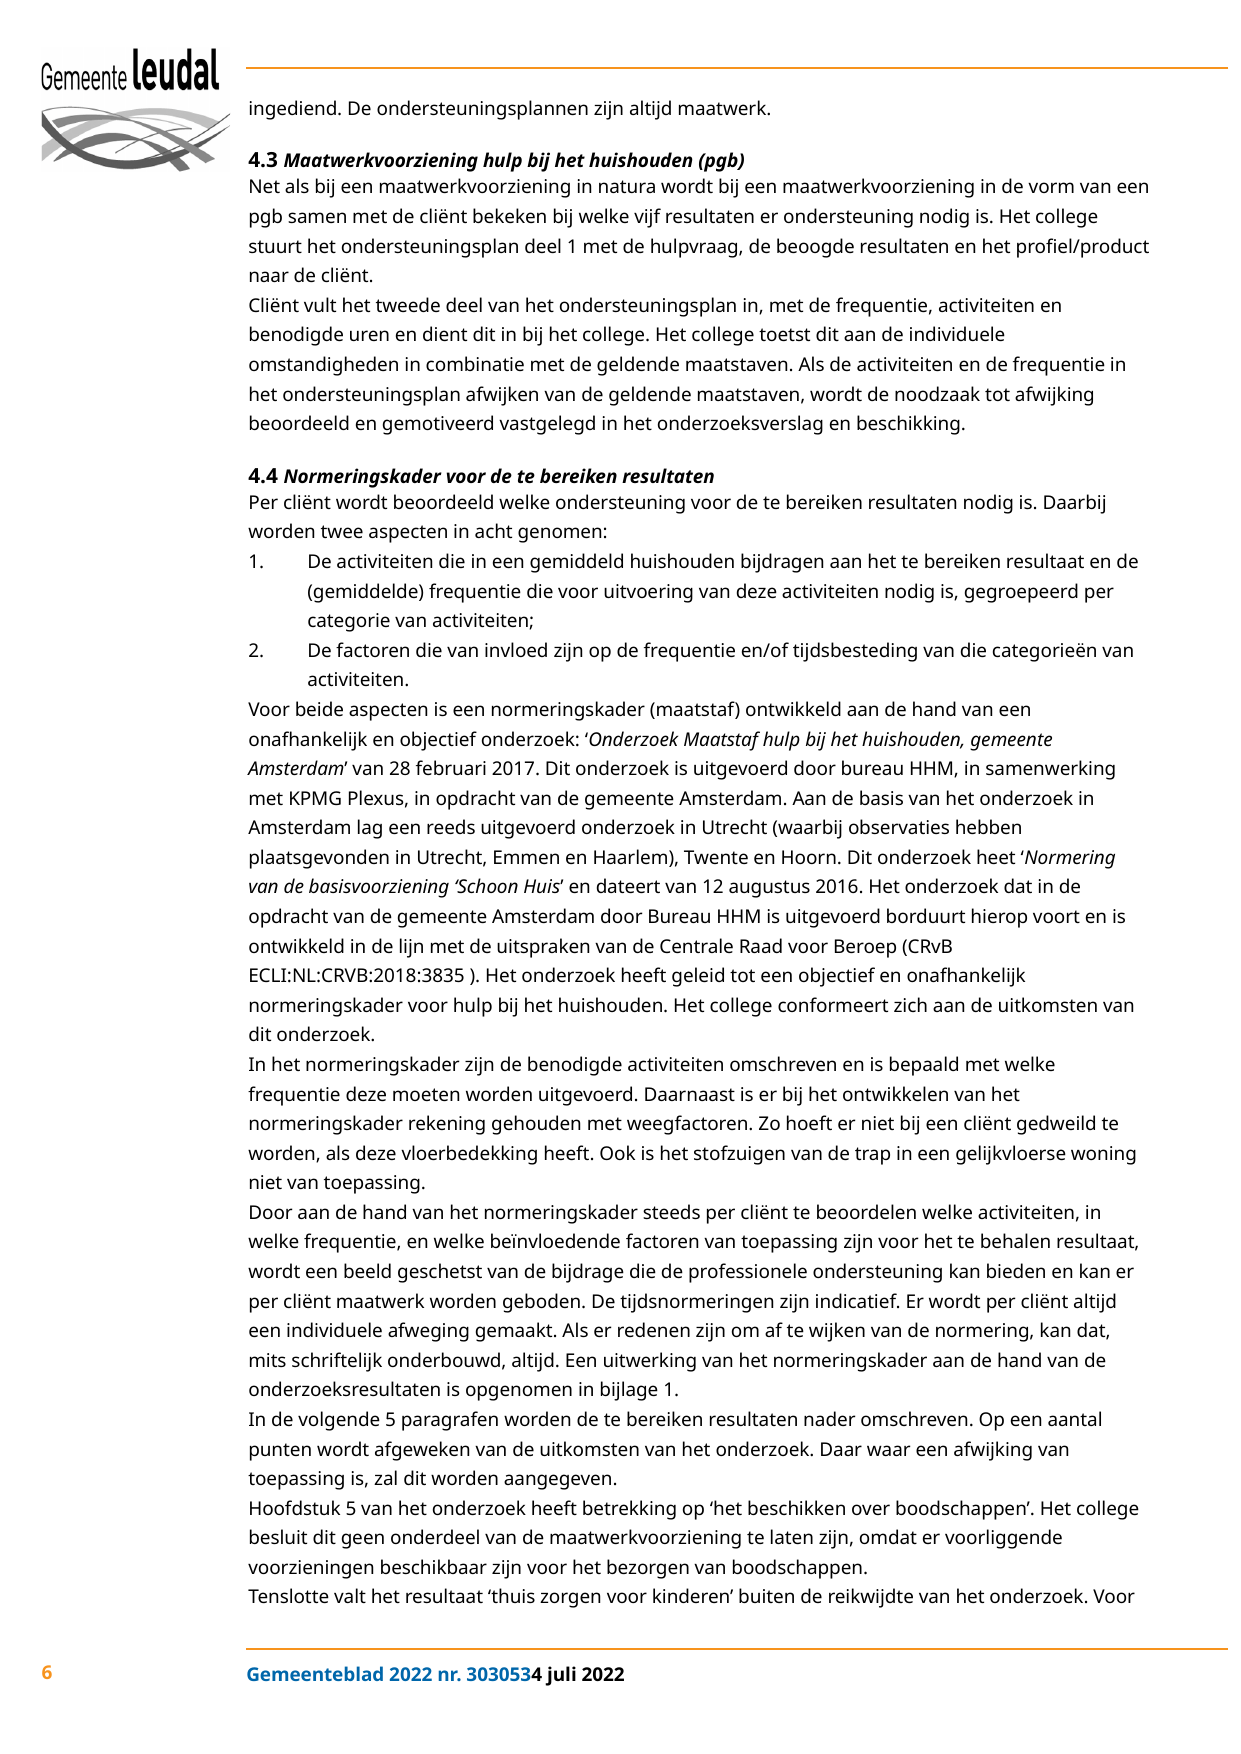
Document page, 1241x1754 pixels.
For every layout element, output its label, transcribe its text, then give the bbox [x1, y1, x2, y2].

text Hoofdstuk 5 van het onderzoek heeft betrekking op ‘het beschikken over boodschappen’. Het college besluit dit geen onderdeel van de maatwerkvoorziening te laten zijn, omdat er voorliggende voorzieningen beschikbaar zijn voor het bezorgen van boodschappen. [248, 1495, 1152, 1580]
text 4.3 Maatwerkvoorziening hulp bij het huishouden (pgb) [248, 145, 1152, 174]
list De activiteiten die in een gemiddeld huishouden bijdragen aan het te bereiken resultaat en de (gemiddelde) frequentie die voor uitvoering van deze activiteiten nodig is, gegroepeerd per categorie van activiteiten; [248, 548, 1152, 633]
text Per cliënt wordt beoordeeld welke ondersteuning voor de te bereiken resultaten nodig is. Daarbij worden twee aspecten in acht genomen: [248, 489, 1152, 544]
text Cliënt vult het tweede deel van het ondersteuningsplan in, met de frequentie, activiteiten en benodigde uren en dient dit in bij het college. Het college toetst dit aan de individuele omstandigheden in combinatie met de geldende maatstaven. Als de activiteiten en de frequentie in het ondersteuningsplan afwijken van de geldende maatstaven, wordt de noodzaak tot afwijking beoordeeld en gemotiveerd vastgelegd in het onderzoeksverslag en beschikking. [248, 292, 1152, 436]
text 4.4 Normeringskader voor de te bereiken resultaten [248, 461, 1152, 489]
text In het normeringskader zijn de benodigde activiteiten omschreven en is bepaald met welke frequentie deze moeten worden uitgevoerd. Daarnaast is er bij het ontwikkelen van het normeringskader rekening gehouden met weegfactoren. Zo hoeft er niet bij een cliënt gedweild te worden, als deze vloerbedekking heeft. Ook is het stofzuigen van de trap in een gelijkvloerse woning niet van toepassing. [248, 1051, 1152, 1195]
text ingediend. De ondersteuningsplannen zijn altijd maatwerk. [248, 95, 1152, 121]
text In de volgende 5 paragrafen worden de te bereiken resultaten nader omschreven. Op een aantal punten wordt afgeweken van de uitkomsten van het onderzoek. Daar waar een afwijking van toepassing is, zal dit worden aangegeven. [248, 1406, 1152, 1491]
text Net als bij een maatwerkvoorziening in natura wordt bij een maatwerkvoorziening in de vorm van een pgb samen met de cliënt bekeken bij welke vijf resultaten er ondersteuning nodig is. Het college stuurt het ondersteuningsplan deel 1 met de hulpvraag, de beoogde resultaten en het profiel/product naar de cliënt. [248, 174, 1152, 288]
text Door aan de hand van het normeringskader steeds per cliënt te beoordelen welke activiteiten, in welke frequentie, en welke beïnvloedende factoren van toepassing zijn voor het te behalen resultaat, wordt een beeld geschetst van de bijdrage die de professionele ondersteuning kan bieden en kan er per cliënt maatwerk worden geboden. De tijdsnormeringen zijn indicatief. Er wordt per cliënt altijd een individuele afweging gemaakt. Als er redenen zijn om af te wijken van de normering, kan dat, mits schriftelijk onderbouwd, altijd. Een uitwerking van het normeringskader aan de hand van de onderzoeksresultaten is opgenomen in bijlage 1. [248, 1199, 1152, 1402]
text Tenslotte valt het resultaat ‘thuis zorgen voor kinderen’ buiten de reikwijdte van het onderzoek. Voor [248, 1584, 1152, 1609]
picture [41, 47, 231, 172]
list De factoren die van invloed zijn op de frequentie en/of tijdsbesteding van die categorieën van activiteiten. [248, 637, 1152, 692]
text Voor beide aspecten is een normeringskader (maatstaf) ontwikkeld aan de hand van een onafhankelijk en objectief onderzoek: ‘Onderzoek Maatstaf hulp bij het huishouden, gemeente Amsterdam’ van 28 februari 2017. Dit onderzoek is uitgevoerd door bureau HHM, in samenwerking met KPMG Plexus, in opdracht van de gemeente Amsterdam. Aan de basis van het onderzoek in Amsterdam lag een reeds uitgevoerd onderzoek in Utrecht (waarbij observaties hebben plaatsgevonden in Utrecht, Emmen en Haarlem), Twente en Hoorn. Dit onderzoek heet ‘Normering van de basisvoorziening ‘Schoon Huis’ en dateert van 12 augustus 2016. Het onderzoek dat in de opdracht van de gemeente Amsterdam door Bureau HHM is uitgevoerd borduurt hierop voort en is ontwikkeld in de lijn met de uitspraken van de Centrale Raad voor Beroep (CRvB ECLI:NL:CRVB:2018:3835 ). Het onderzoek heeft geleid tot een objectief en onafhankelijk normeringskader voor hulp bij het huishouden. Het college conformeert zich aan de uitkomsten van dit onderzoek. [248, 696, 1152, 1047]
